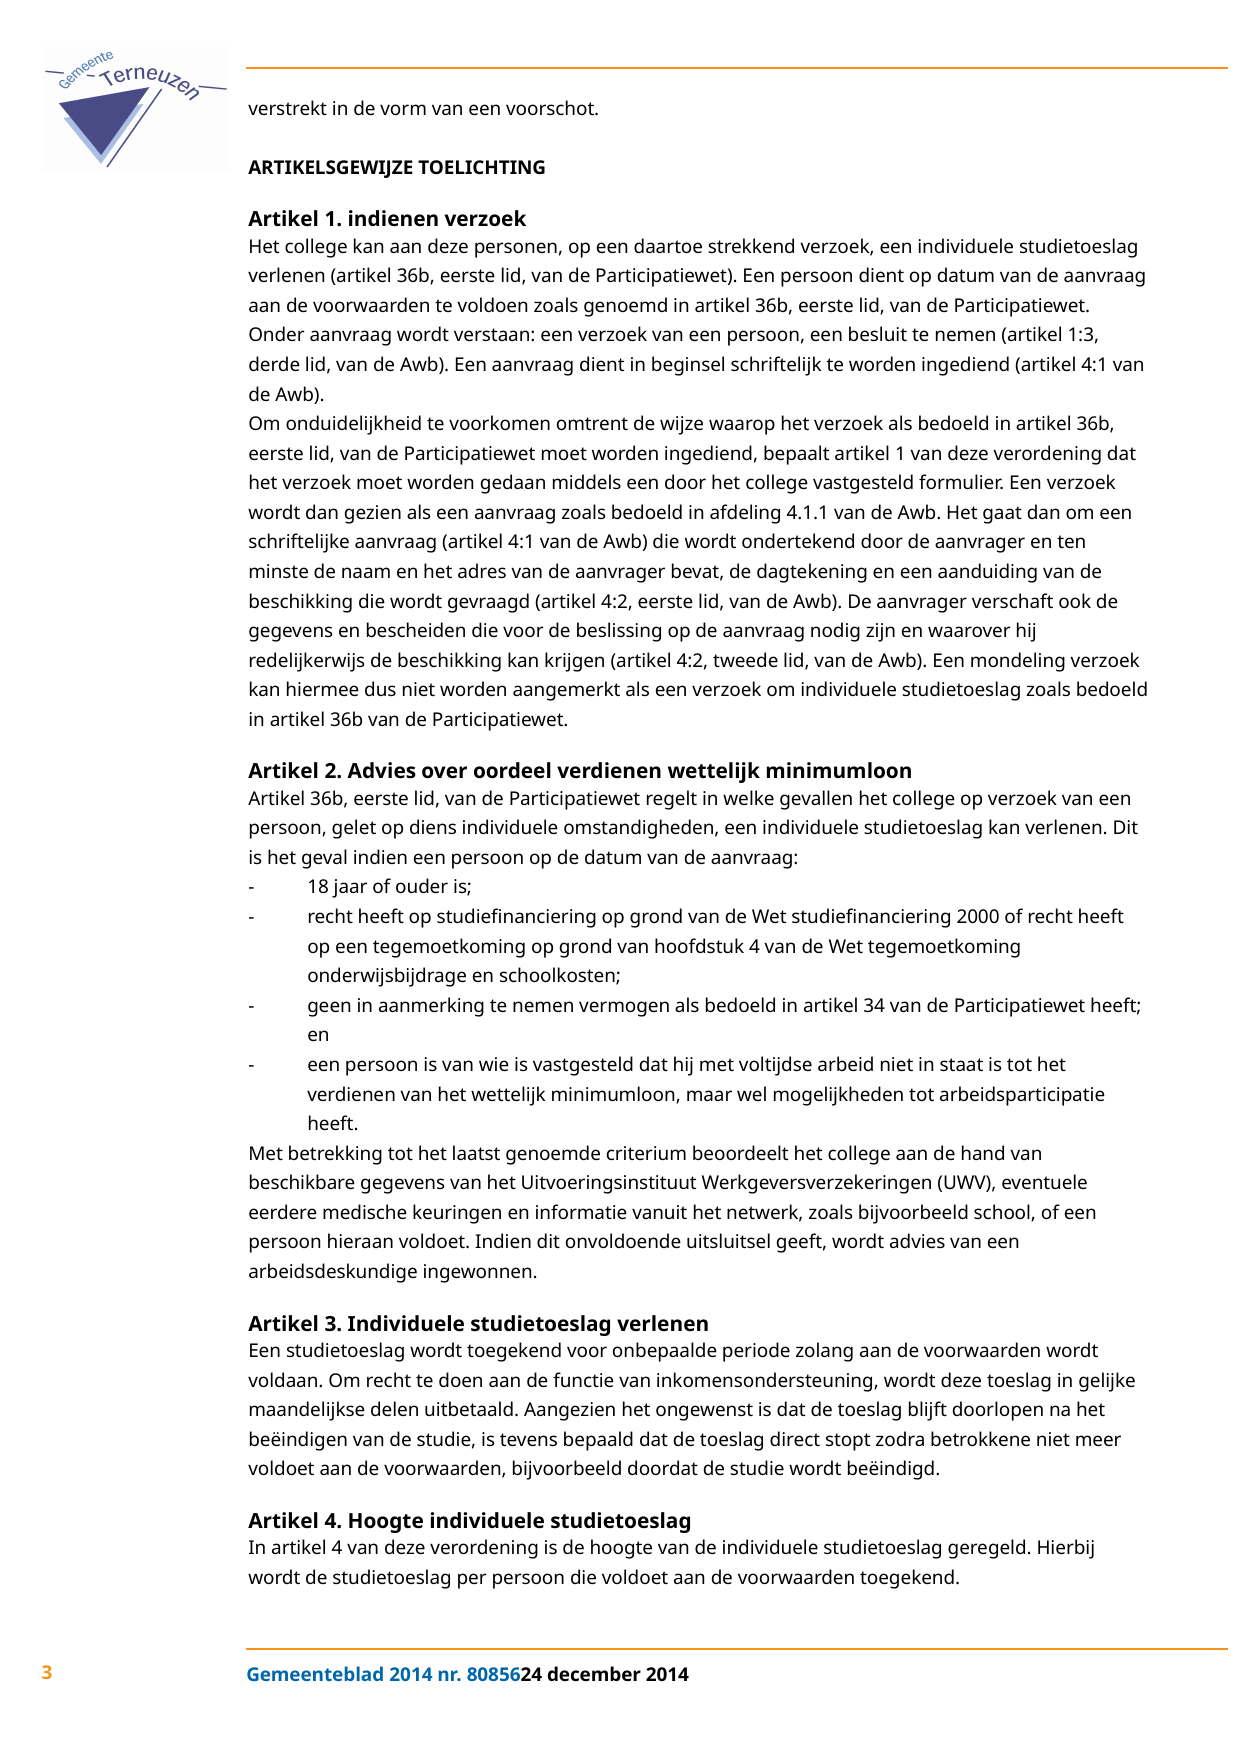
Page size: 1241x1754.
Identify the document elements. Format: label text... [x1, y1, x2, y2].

text In artikel 4 van deze verordening is de hoogte van de individuele studietoeslag geregeld. Hierbij wordt de studietoeslag per persoon die voldoet aan de voorwaarden toegekend. [248, 1534, 1152, 1590]
list een persoon is van wie is vastgesteld dat hij met voltijdse arbeid niet in staat is tot het verdienen van het wettelijk minimumloon, maar wel mogelijkheden tot arbeidsparticipatie heeft. [248, 1051, 1152, 1136]
text Artikel 3. Individuele studietoeslag verlenen [248, 1309, 1152, 1337]
picture [41, 47, 231, 172]
text Met betrekking tot het laatst genoemde criterium beoordeelt het college aan de hand van beschikbare gegevens van het Uitvoeringsinstituut Werkgeversverzekeringen (UWV), eventuele eerdere medische keuringen en informatie vanuit het netwerk, zoals bijvoorbeeld school, of een persoon hieraan voldoet. Indien dit onvoldoende uitsluitsel geeft, wordt advies van een arbeidsdeskundige ingewonnen. [248, 1140, 1152, 1284]
text verstrekt in de vorm van een voorschot. [248, 95, 1152, 121]
list 18 jaar of ouder is; [248, 874, 1152, 899]
text Het college kan aan deze personen, op een daartoe strekkend verzoek, een individuele studietoeslag verlenen (artikel 36b, eerste lid, van de Participatiewet). Een persoon dient op datum van de aanvraag aan de voorwaarden te voldoen zoals genoemd in artikel 36b, eerste lid, van de Participatiewet. Onder aanvraag wordt verstaan: een verzoek van een persoon, een besluit te nemen (artikel 1:3, derde lid, van de Awb). Een aanvraag dient in beginsel schriftelijk te worden ingediend (artikel 4:1 van de Awb). [248, 233, 1152, 406]
text Artikel 1. indienen verzoek [248, 204, 1152, 233]
list recht heeft op studiefinanciering op grond van de Wet studiefinanciering 2000 of recht heeft op een tegemoetkoming op grond van hoofdstuk 4 van de Wet tegemoetkoming onderwijsbijdrage en schoolkosten; [248, 903, 1152, 988]
text Artikel 4. Hoogte individuele studietoeslag [248, 1506, 1152, 1534]
text ARTIKELSGEWIJZE TOELICHTING [248, 154, 1152, 180]
list geen in aanmerking te nemen vermogen als bedoeld in artikel 34 van de Participatiewet heeft; en [248, 992, 1152, 1047]
text Een studietoeslag wordt toegekend voor onbepaalde periode zolang aan de voorwaarden wordt voldaan. Om recht te doen aan de functie van inkomensondersteuning, wordt deze toeslag in gelijke maandelijkse delen uitbetaald. Aangezien het ongewenst is dat de toeslag blijft doorlopen na het beëindigen van de studie, is tevens bepaald dat de toeslag direct stopt zodra betrokkene niet meer voldoet aan de voorwaarden, bijvoorbeeld doordat de studie wordt beëindigd. [248, 1337, 1152, 1481]
text Artikel 2. Advies over oordeel verdienen wettelijk minimumloon [248, 757, 1152, 785]
text Artikel 36b, eerste lid, van de Participatiewet regelt in welke gevallen het college op verzoek van een persoon, gelet op diens individuele omstandigheden, een individuele studietoeslag kan verlenen. Dit is het geval indien een persoon op de datum van de aanvraag: [248, 785, 1152, 870]
text Om onduidelijkheid te voorkomen omtrent de wijze waarop het verzoek als bedoeld in artikel 36b, eerste lid, van de Participatiewet moet worden ingediend, bepaalt artikel 1 van deze verordening dat het verzoek moet worden gedaan middels een door het college vastgesteld formulier. Een verzoek wordt dan gezien als een aanvraag zoals bedoeld in afdeling 4.1.1 van de Awb. Het gaat dan om een schriftelijke aanvraag (artikel 4:1 van de Awb) die wordt ondertekend door de aanvrager en ten minste de naam en het adres van de aanvrager bevat, de dagtekening en een aanduiding van de beschikking die wordt gevraagd (artikel 4:2, eerste lid, van de Awb). De aanvrager verschaft ook de gegevens en bescheiden die voor de beslissing op de aanvraag nodig zijn en waarover hij redelijkerwijs de beschikking kan krijgen (artikel 4:2, tweede lid, van de Awb). Een mondeling verzoek kan hiermee dus niet worden aangemerkt als een verzoek om individuele studietoeslag zoals bedoeld in artikel 36b van de Participatiewet. [248, 410, 1152, 732]
